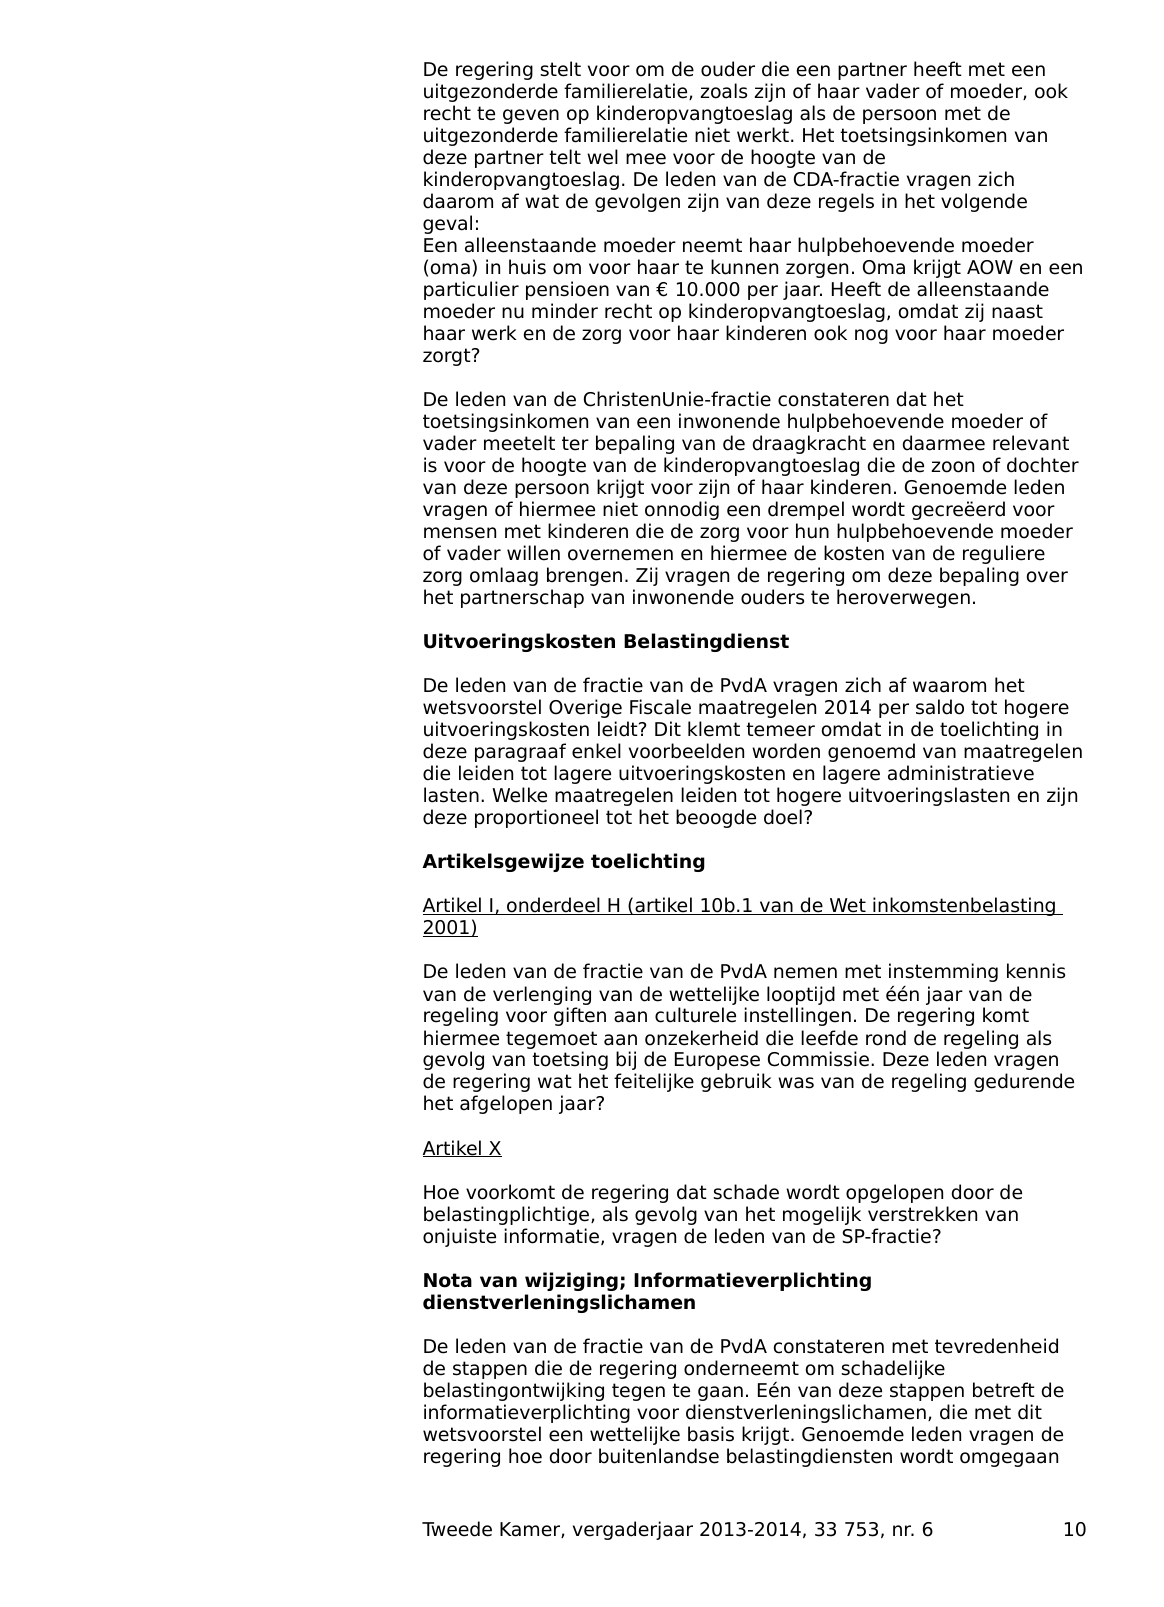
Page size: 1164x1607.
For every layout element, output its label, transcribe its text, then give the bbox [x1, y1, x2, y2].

subtitle Artikel X [422, 1137, 1087, 1159]
subtitle Artikel I, onderdeel H (artikel 10b.1 van de Wet inkomstenbelasting 2001) [422, 895, 1087, 939]
text De leden van de ChristenUnie-fractie constateren dat het toetsingsinkomen van een inwonende hulpbehoevende moeder of vader meetelt ter bepaling van de draagkracht en daarmee relevant is voor de hoogte van de kinderopvangtoeslag die de zoon of dochter van deze persoon krijgt voor zijn of haar kinderen. Genoemde leden vragen of hiermee niet onnodig een drempel wordt gecreëerd voor mensen met kinderen die de zorg voor hun hulpbehoevende moeder of vader willen overnemen en hiermee de kosten van de reguliere zorg omlaag brengen. Zij vragen de regering om deze bepaling over het partnerschap van inwonende ouders te heroverwegen. [422, 389, 1087, 609]
text De leden van de fractie van de PvdA nemen met instemming kennis van de verlenging van de wettelijke looptijd met één jaar van de regeling voor giften aan culturele instellingen. De regering komt hiermee tegemoet aan onzekerheid die leefde rond de regeling als gevolg van toetsing bij de Europese Commissie. Deze leden vragen de regering wat het feitelijke gebruik was van de regeling gedurende het afgelopen jaar? [422, 961, 1087, 1115]
subtitle Uitvoeringskosten Belastingdienst [422, 631, 1087, 653]
text De leden van de fractie van de PvdA vragen zich af waarom het wetsvoorstel Overige Fiscale maatregelen 2014 per saldo tot hogere uitvoeringskosten leidt? Dit klemt temeer omdat in de toelichting in deze paragraaf enkel voorbeelden worden genoemd van maatregelen die leiden tot lagere uitvoeringskosten en lagere administratieve lasten. Welke maatregelen leiden tot hogere uitvoeringslasten en zijn deze proportioneel tot het beoogde doel? [422, 675, 1087, 829]
subtitle Nota van wijziging; Informatieverplichting dienstverleningslichamen [422, 1270, 1087, 1314]
subtitle Artikelsgewijze toelichting [422, 851, 1087, 873]
text De leden van de fractie van de PvdA constateren met tevredenheid de stappen die de regering onderneemt om schadelijke belastingontwijking tegen te gaan. Eén van deze stappen betreft de informatieverplichting voor dienstverleningslichamen, die met dit wetsvoorstel een wettelijke basis krijgt. Genoemde leden vragen de regering hoe door buitenlandse belastingdiensten wordt omgegaan [422, 1336, 1087, 1468]
text De regering stelt voor om de ouder die een partner heeft met een uitgezonderde familierelatie, zoals zijn of haar vader of moeder, ook recht te geven op kinderopvangtoeslag als de persoon met de uitgezonderde familierelatie niet werkt. Het toetsingsinkomen van deze partner telt wel mee voor de hoogte van de kinderopvangtoeslag. De leden van de CDA-fractie vragen zich daarom af wat de gevolgen zijn van deze regels in het volgende geval: [422, 59, 1087, 235]
text Een alleenstaande moeder neemt haar hulpbehoevende moeder (oma) in huis om voor haar te kunnen zorgen. Oma krijgt AOW en een particulier pensioen van € 10.000 per jaar. Heeft de alleenstaande moeder nu minder recht op kinderopvangtoeslag, omdat zij naast haar werk en de zorg voor haar kinderen ook nog voor haar moeder zorgt? [422, 235, 1087, 367]
text Hoe voorkomt de regering dat schade wordt opgelopen door de belastingplichtige, als gevolg van het mogelijk verstrekken van onjuiste informatie, vragen de leden van de SP-fractie? [422, 1182, 1087, 1248]
